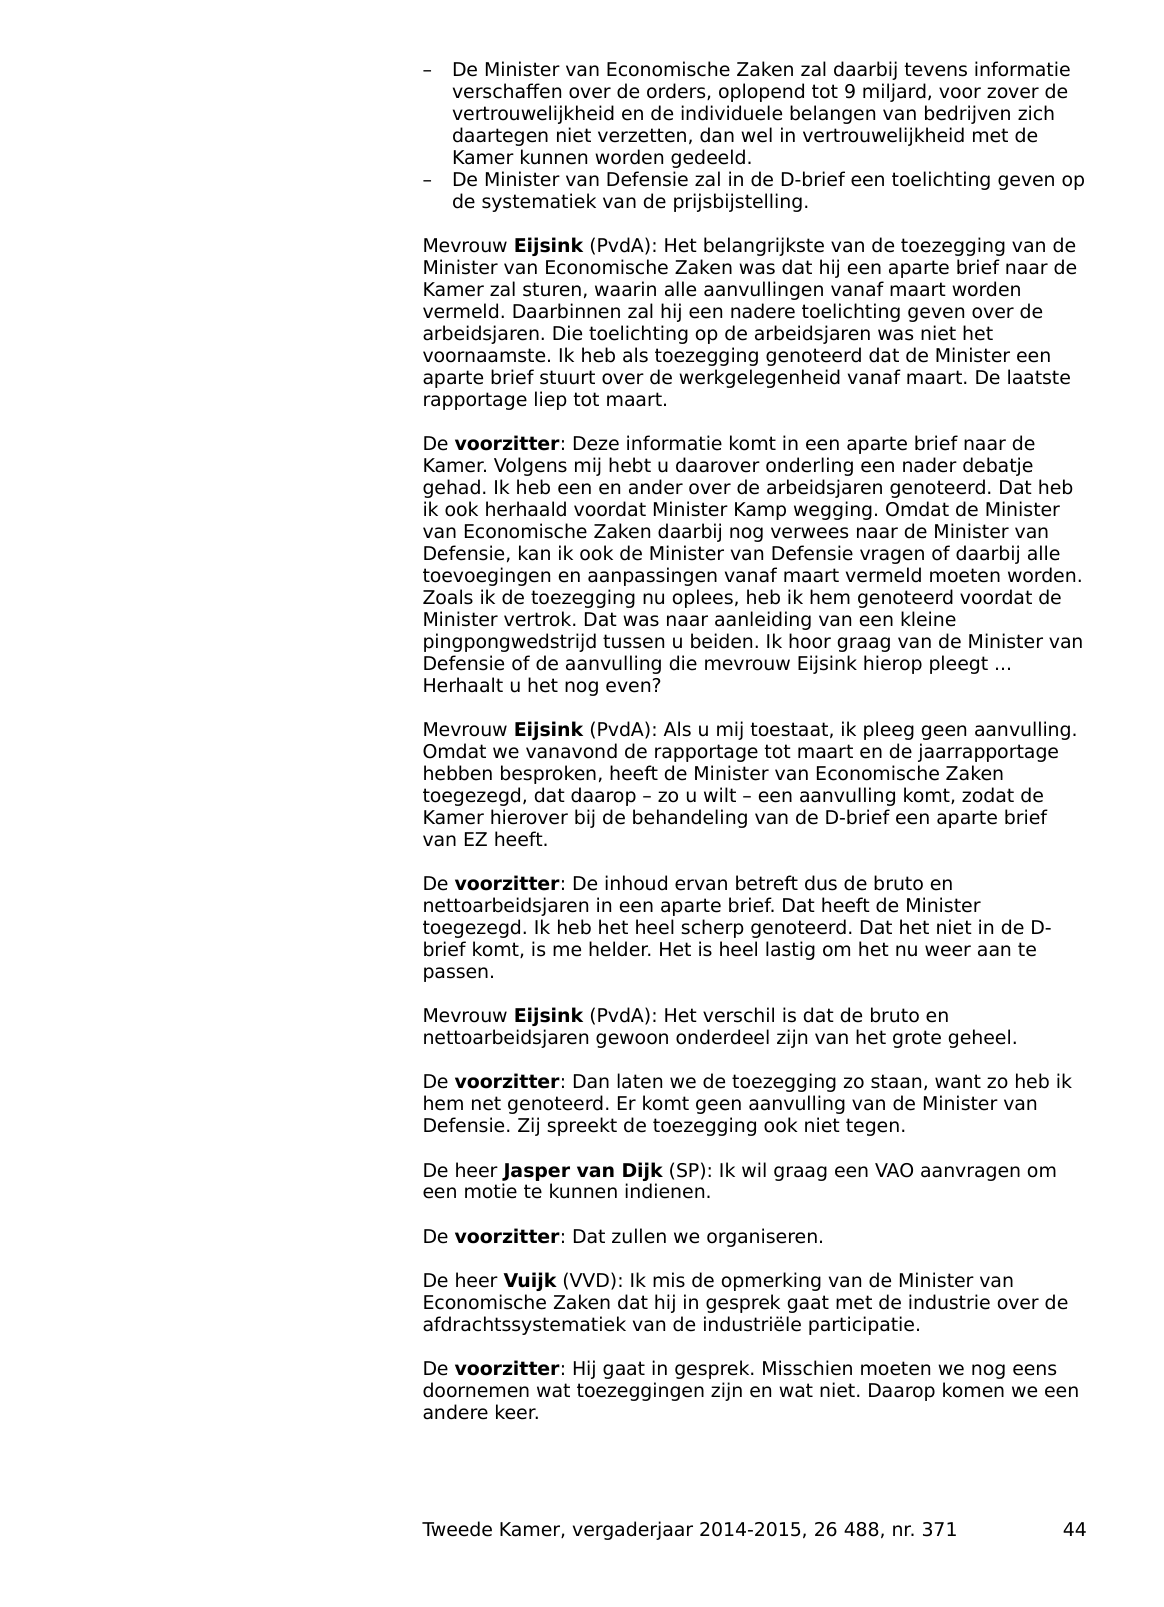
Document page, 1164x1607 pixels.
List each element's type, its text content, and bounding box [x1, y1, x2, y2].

text – De Minister van Defensie zal in de D-brief een toelichting geven op de systematiek van de prijsbijstelling. [422, 169, 1087, 213]
text De heer Jasper van Dijk (SP): Ik wil graag een VAO aanvragen om een motie te kunnen indienen. [422, 1159, 1087, 1203]
text De voorzitter: Hij gaat in gesprek. Misschien moeten we nog eens doornemen wat toezeggingen zijn en wat niet. Daarop komen we een andere keer. [422, 1358, 1087, 1424]
text Mevrouw Eijsink (PvdA): Als u mij toestaat, ik pleeg geen aanvulling. Omdat we vanavond de rapportage tot maart en de jaarrapportage hebben besproken, heeft de Minister van Economische Zaken toegezegd, dat daarop – zo u wilt – een aanvulling komt, zodat de Kamer hierover bij de behandeling van de D-brief een aparte brief van EZ heeft. [422, 719, 1087, 851]
text De voorzitter: Dat zullen we organiseren. [422, 1226, 1087, 1248]
text – De Minister van Economische Zaken zal daarbij tevens informatie verschaffen over de orders, oplopend tot 9 miljard, voor zover de vertrouwelijkheid en de individuele belangen van bedrijven zich daartegen niet verzetten, dan wel in vertrouwelijkheid met de Kamer kunnen worden gedeeld. [422, 59, 1087, 169]
text De voorzitter: Dan laten we de toezegging zo staan, want zo heb ik hem net genoteerd. Er komt geen aanvulling van de Minister van Defensie. Zij spreekt de toezegging ook niet tegen. [422, 1071, 1087, 1137]
text De voorzitter: Deze informatie komt in een aparte brief naar de Kamer. Volgens mij hebt u daarover onderling een nader debatje gehad. Ik heb een en ander over de arbeidsjaren genoteerd. Dat heb ik ook herhaald voordat Minister Kamp wegging. Omdat de Minister van Economische Zaken daarbij nog verwees naar de Minister van Defensie, kan ik ook de Minister van Defensie vragen of daarbij alle toevoegingen en aanpassingen vanaf maart vermeld moeten worden. Zoals ik de toezegging nu oplees, heb ik hem genoteerd voordat de Minister vertrok. Dat was naar aanleiding van een kleine pingpongwedstrijd tussen u beiden. Ik hoor graag van de Minister van Defensie of de aanvulling die mevrouw Eijsink hierop pleegt ... Herhaalt u het nog even? [422, 433, 1087, 697]
text Mevrouw Eijsink (PvdA): Het belangrijkste van de toezegging van de Minister van Economische Zaken was dat hij een aparte brief naar de Kamer zal sturen, waarin alle aanvullingen vanaf maart worden vermeld. Daarbinnen zal hij een nadere toelichting geven over de arbeidsjaren. Die toelichting op de arbeidsjaren was niet het voornaamste. Ik heb als toezegging genoteerd dat de Minister een aparte brief stuurt over de werkgelegenheid vanaf maart. De laatste rapportage liep tot maart. [422, 235, 1087, 411]
text Mevrouw Eijsink (PvdA): Het verschil is dat de bruto en nettoarbeidsjaren gewoon onderdeel zijn van het grote geheel. [422, 1005, 1087, 1049]
text De voorzitter: De inhoud ervan betreft dus de bruto en nettoarbeidsjaren in een aparte brief. Dat heeft de Minister toegezegd. Ik heb het heel scherp genoteerd. Dat het niet in de D-brief komt, is me helder. Het is heel lastig om het nu weer aan te passen. [422, 873, 1087, 983]
text De heer Vuijk (VVD): Ik mis de opmerking van de Minister van Economische Zaken dat hij in gesprek gaat met de industrie over de afdrachtssystematiek van de industriële participatie. [422, 1270, 1087, 1336]
